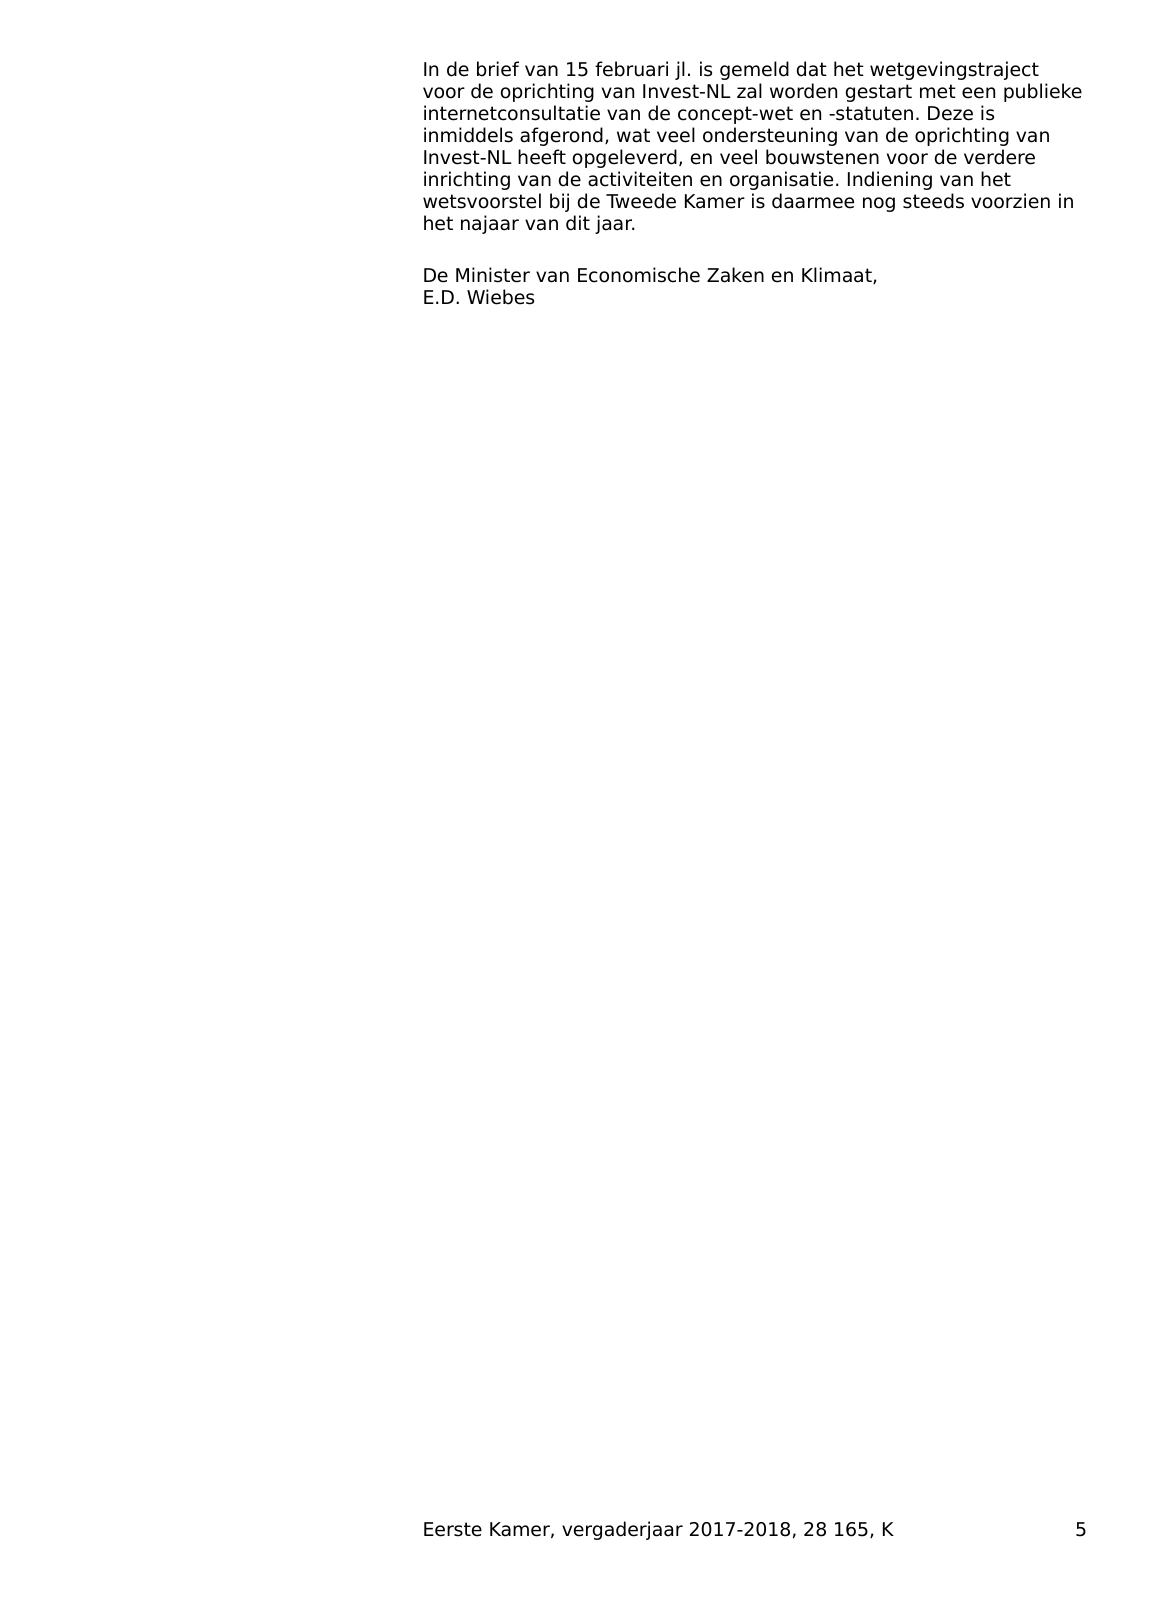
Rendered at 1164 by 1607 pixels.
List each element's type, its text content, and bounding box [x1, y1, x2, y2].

text De Minister van Economische Zaken en Klimaat, E.D. Wiebes [422, 265, 1087, 309]
text In de brief van 15 februari jl. is gemeld dat het wetgevingstraject voor de oprichting van Invest-NL zal worden gestart met een publieke internetconsultatie van de concept-wet en -statuten. Deze is inmiddels afgerond, wat veel ondersteuning van de oprichting van Invest-NL heeft opgeleverd, en veel bouwstenen voor de verdere inrichting van de activiteiten en organisatie. Indiening van het wetsvoorstel bij de Tweede Kamer is daarmee nog steeds voorzien in het najaar van dit jaar. [422, 59, 1087, 235]
